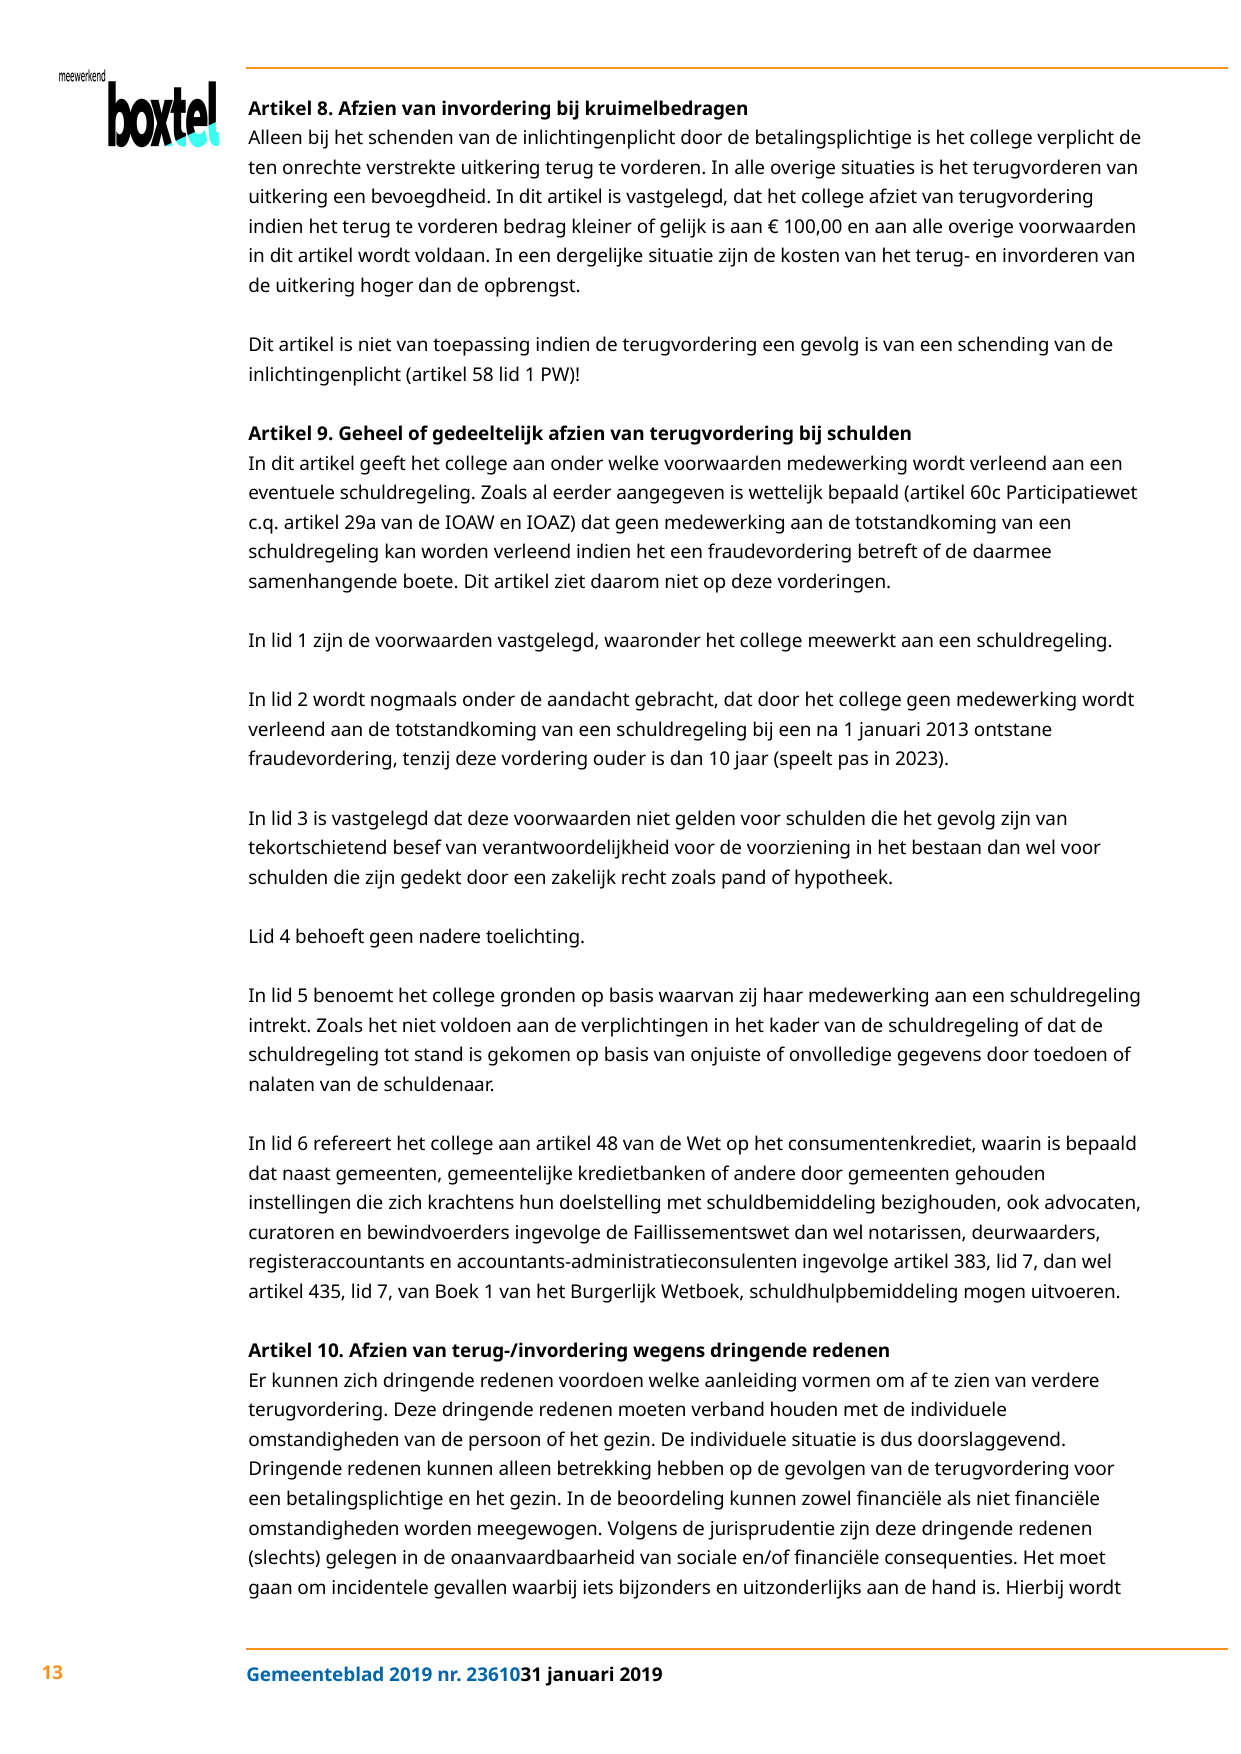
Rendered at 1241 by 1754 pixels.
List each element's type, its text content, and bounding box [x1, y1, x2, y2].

text In lid 1 zijn de voorwaarden vastgelegd, waaronder het college meewerkt aan een schuldregeling. [248, 627, 1152, 653]
text In lid 5 benoemt het college gronden op basis waarvan zij haar medewerking aan een schuldregeling intrekt. Zoals het niet voldoen aan de verplichtingen in het kader van de schuldregeling of dat de schuldregeling tot stand is gekomen op basis van onjuiste of onvolledige gegevens door toedoen of nalaten van de schuldenaar. [248, 982, 1152, 1097]
text Artikel 9. Geheel of gedeeltelijk afzien van terugvordering bij schulden [248, 420, 1152, 446]
text In lid 3 is vastgelegd dat deze voorwaarden niet gelden voor schulden die het gevolg zijn van tekortschietend besef van verantwoordelijkheid voor de voorziening in het bestaan dan wel voor schulden die zijn gedekt door een zakelijk recht zoals pand of hypotheek. [248, 805, 1152, 890]
text eventuele schuldregeling. Zoals al eerder aangegeven is wettelijk bepaald (artikel 60c Participatiewet c.q. artikel 29a van de IOAW en IOAZ) dat geen medewerking aan de totstandkoming van een schuldregeling kan worden verleend indien het een fraudevordering betreft of de daarmee samenhangende boete. Dit artikel ziet daarom niet op deze vorderingen. [248, 479, 1152, 594]
text In dit artikel geeft het college aan onder welke voorwaarden medewerking wordt verleend aan een [248, 450, 1152, 476]
text In lid 2 wordt nogmaals onder de aandacht gebracht, dat door het college geen medewerking wordt verleend aan de totstandkoming van een schuldregeling bij een na 1 januari 2013 ontstane fraudevordering, tenzij deze vordering ouder is dan 10 jaar (speelt pas in 2023). [248, 686, 1152, 771]
text Artikel 10. Afzien van terug-/invordering wegens dringende redenen [248, 1337, 1152, 1363]
text Alleen bij het schenden van de inlichtingenplicht door de betalingsplichtige is het college verplicht de ten onrechte verstrekte uitkering terug te vorderen. In alle overige situaties is het terugvorderen van uitkering een bevoegdheid. In dit artikel is vastgelegd, dat het college afziet van terugvordering indien het terug te vorderen bedrag kleiner of gelijk is aan € 100,00 en aan alle overige voorwaarden in dit artikel wordt voldaan. In een dergelijke situatie zijn de kosten van het terug- en invorderen van de uitkering hoger dan de opbrengst. [248, 124, 1152, 298]
picture [41, 47, 231, 172]
text Lid 4 behoeft geen nadere toelichting. [248, 923, 1152, 949]
text Er kunnen zich dringende redenen voordoen welke aanleiding vormen om af te zien van verdere terugvordering. Deze dringende redenen moeten verband houden met de individuele omstandigheden van de persoon of het gezin. De individuele situatie is dus doorslaggevend. Dringende redenen kunnen alleen betrekking hebben op de gevolgen van de terugvordering voor een betalingsplichtige en het gezin. In de beoordeling kunnen zowel financiële als niet financiële omstandigheden worden meegewogen. Volgens de jurisprudentie zijn deze dringende redenen (slechts) gelegen in de onaanvaardbaarheid van sociale en/of financiële consequenties. Het moet gaan om incidentele gevallen waarbij iets bijzonders en uitzonderlijks aan de hand is. Hierbij wordt [248, 1367, 1152, 1600]
text Artikel 8. Afzien van invordering bij kruimelbedragen [248, 95, 1152, 121]
text Dit artikel is niet van toepassing indien de terugvordering een gevolg is van een schending van de inlichtingenplicht (artikel 58 lid 1 PW)! [248, 331, 1152, 387]
text In lid 6 refereert het college aan artikel 48 van de Wet op het consumentenkrediet, waarin is bepaald dat naast gemeenten, gemeentelijke kredietbanken of andere door gemeenten gehouden instellingen die zich krachtens hun doelstelling met schuldbemiddeling bezighouden, ook advocaten, curatoren en bewindvoerders ingevolge de Faillissementswet dan wel notarissen, deurwaarders, registeraccountants en accountants-administratieconsulenten ingevolge artikel 383, lid 7, dan wel artikel 435, lid 7, van Boek 1 van het Burgerlijk Wetboek, schuldhulpbemiddeling mogen uitvoeren. [248, 1130, 1152, 1304]
